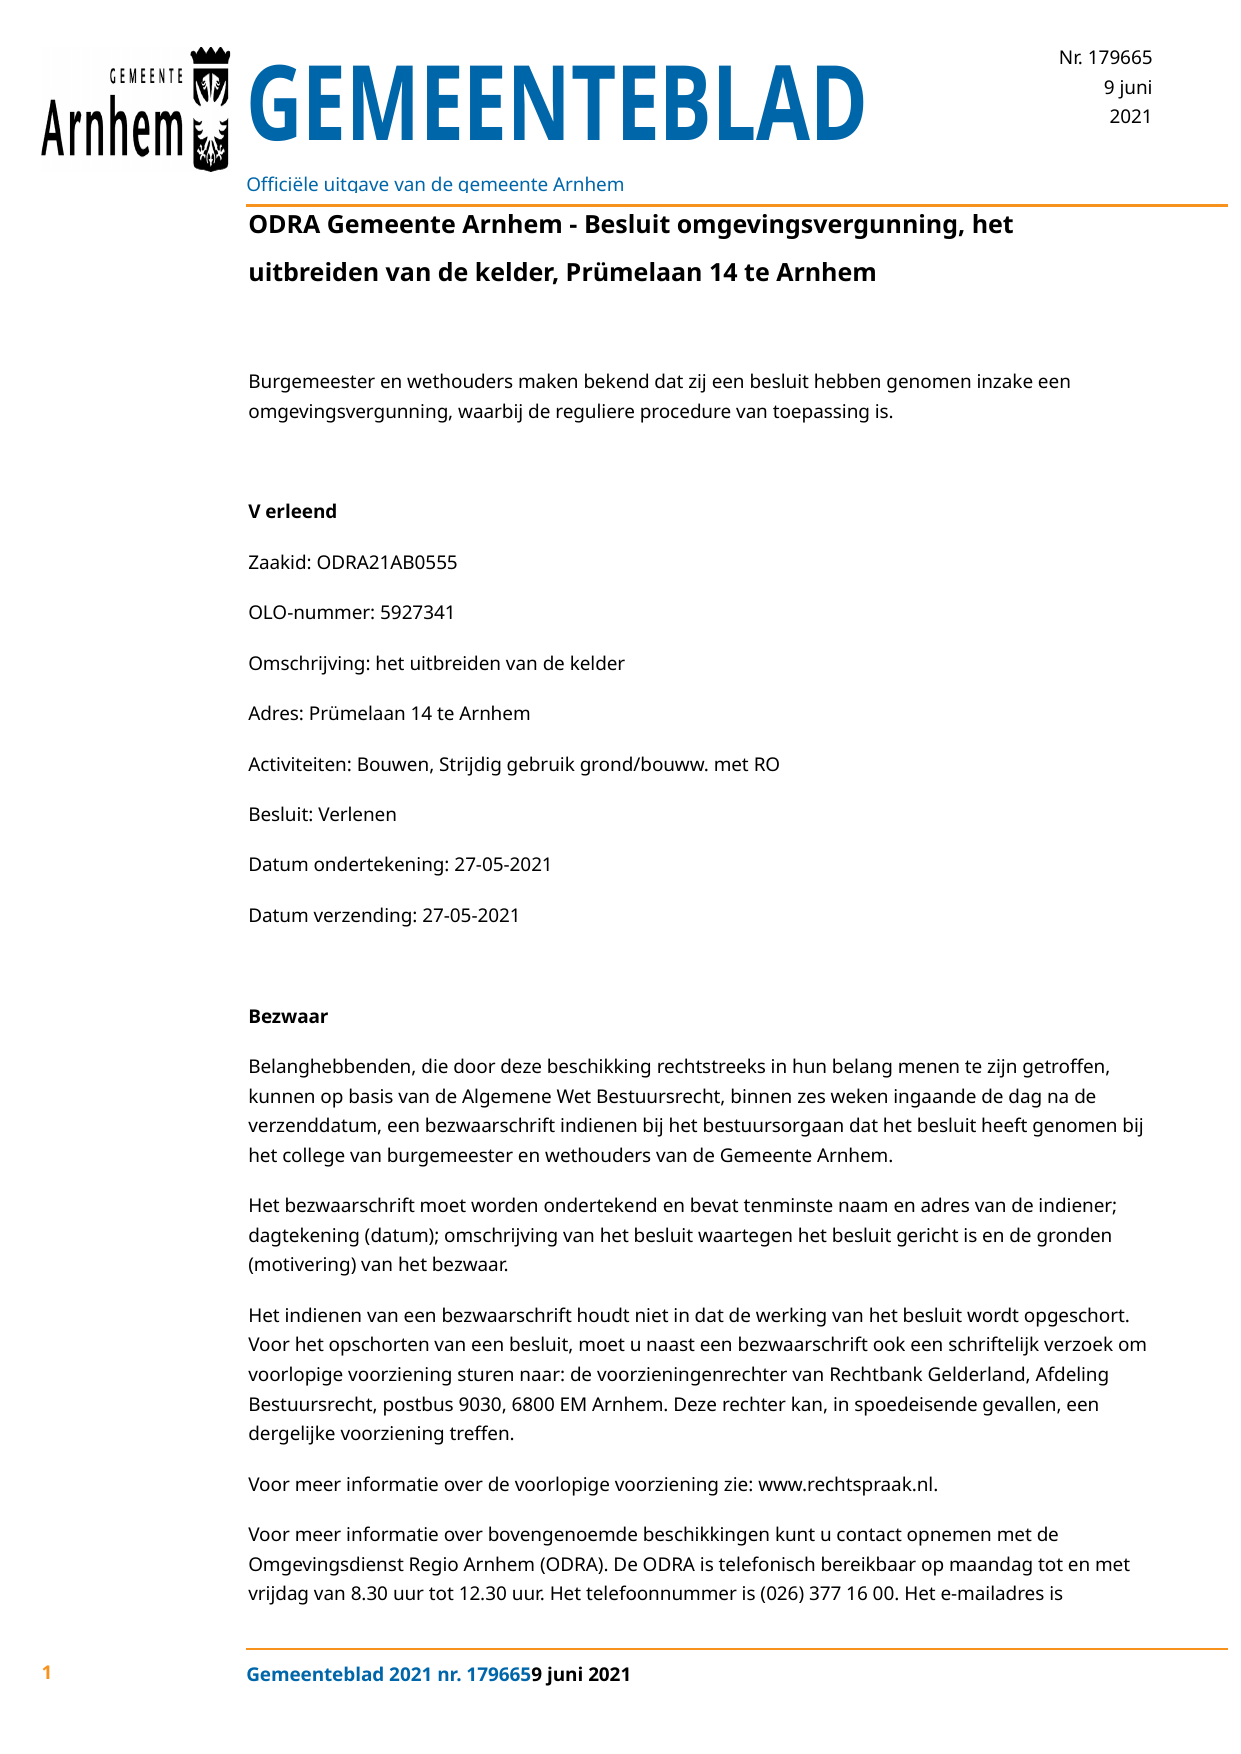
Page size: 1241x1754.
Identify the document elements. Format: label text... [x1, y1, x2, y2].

text ODRA Gemeente Arnhem - Besluit omgevingsvergunning, het uitbreiden van de kelder, Prümelaan 14 te Arnhem [248, 207, 1152, 288]
text Bezwaar [248, 1003, 1152, 1029]
text Belanghebbenden, die door deze beschikking rechtstreeks in hun belang menen te zijn getroffen, kunnen op basis van de Algemene Wet Bestuursrecht, binnen zes weken ingaande de dag na de verzenddatum, een bezwaarschrift indienen bij het bestuursorgaan dat het besluit heeft genomen bij het college van burgemeester en wethouders van de Gemeente Arnhem. [248, 1053, 1152, 1168]
picture [41, 47, 231, 172]
text V erleend [248, 499, 1152, 524]
text Activiteiten: Bouwen, Strijdig gebruik grond/bouww. met RO [248, 751, 1152, 777]
text Zaakid: ODRA21AB0555 [248, 549, 1152, 575]
text Omschrijving: het uitbreiden van de kelder [248, 650, 1152, 676]
text OLO-nummer: 5927341 [248, 599, 1152, 625]
text Datum verzending: 27-05-2021 [248, 902, 1152, 928]
text Voor meer informatie over bovengenoemde beschikkingen kunt u contact opnemen met de Omgevingsdienst Regio Arnhem (ODRA). De ODRA is telefonisch bereikbaar op maandag tot en met vrijdag van 8.30 uur tot 12.30 uur. Het telefoonnummer is (026) 377 16 00. Het e-mailadres is [248, 1521, 1152, 1606]
text Besluit: Verlenen [248, 801, 1152, 827]
text Het indienen van een bezwaarschrift houdt niet in dat de werking van het besluit wordt opgeschort. Voor het opschorten van een besluit, moet u naast een bezwaarschrift ook een schriftelijk verzoek om voorlopige voorziening sturen naar: de voorzieningenrechter van Rechtbank Gelderland, Afdeling Bestuursrecht, postbus 9030, 6800 EM Arnhem. Deze rechter kan, in spoedeisende gevallen, een dergelijke voorziening treffen. [248, 1302, 1152, 1446]
text Het bezwaarschrift moet worden ondertekend en bevat tenminste naam en adres van de indiener; dagtekening (datum); omschrijving van het besluit waartegen het besluit gericht is en de gronden (motivering) van het bezwaar. [248, 1192, 1152, 1277]
text Datum ondertekening: 27-05-2021 [248, 852, 1152, 877]
text Voor meer informatie over de voorlopige voorziening zie: www.rechtspraak.nl. [248, 1471, 1152, 1497]
text Adres: Prümelaan 14 te Arnhem [248, 700, 1152, 726]
text Burgemeester en wethouders maken bekend dat zij een besluit hebben genomen inzake een omgevingsvergunning, waarbij de reguliere procedure van toepassing is. [248, 368, 1152, 424]
